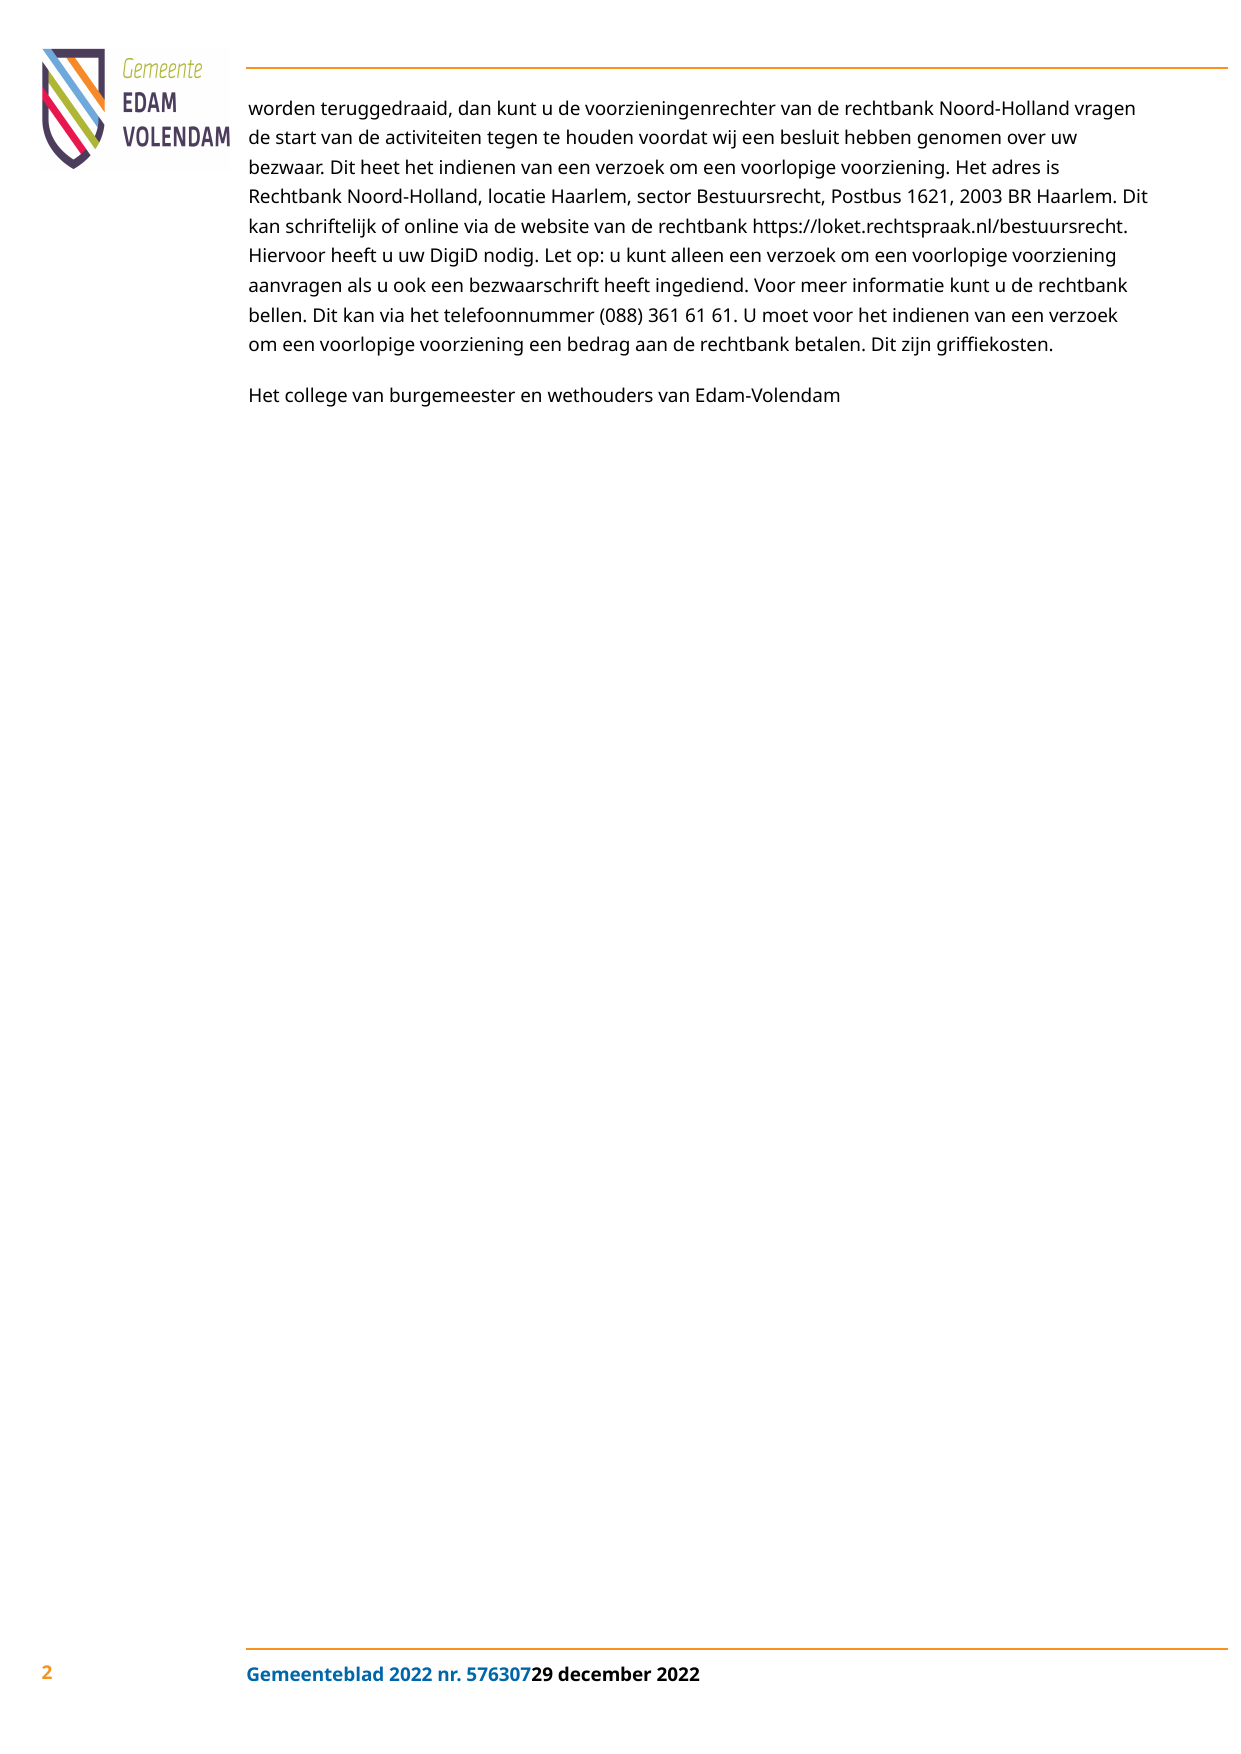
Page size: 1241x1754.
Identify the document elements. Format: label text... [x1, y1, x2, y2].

picture [41, 47, 231, 172]
text worden teruggedraaid, dan kunt u de voorzieningenrechter van de rechtbank Noord-Holland vragen de start van de activiteiten tegen te houden voordat wij een besluit hebben genomen over uw bezwaar. Dit heet het indienen van een verzoek om een voorlopige voorziening. Het adres is Rechtbank Noord-Holland, locatie Haarlem, sector Bestuursrecht, Postbus 1621, 2003 BR Haarlem. Dit kan schriftelijk of online via de website van de rechtbank https://loket.rechtspraak.nl/bestuursrecht. Hiervoor heeft u uw DigiD nodig. Let op: u kunt alleen een verzoek om een voorlopige voorziening aanvragen als u ook een bezwaarschrift heeft ingediend. Voor meer informatie kunt u de rechtbank bellen. Dit kan via het telefoonnummer (088) 361 61 61. U moet voor het indienen van een verzoek om een voorlopige voorziening een bedrag aan de rechtbank betalen. Dit zijn griffiekosten. [248, 95, 1152, 357]
text Het college van burgemeester en wethouders van Edam-Volendam [248, 382, 1152, 408]
